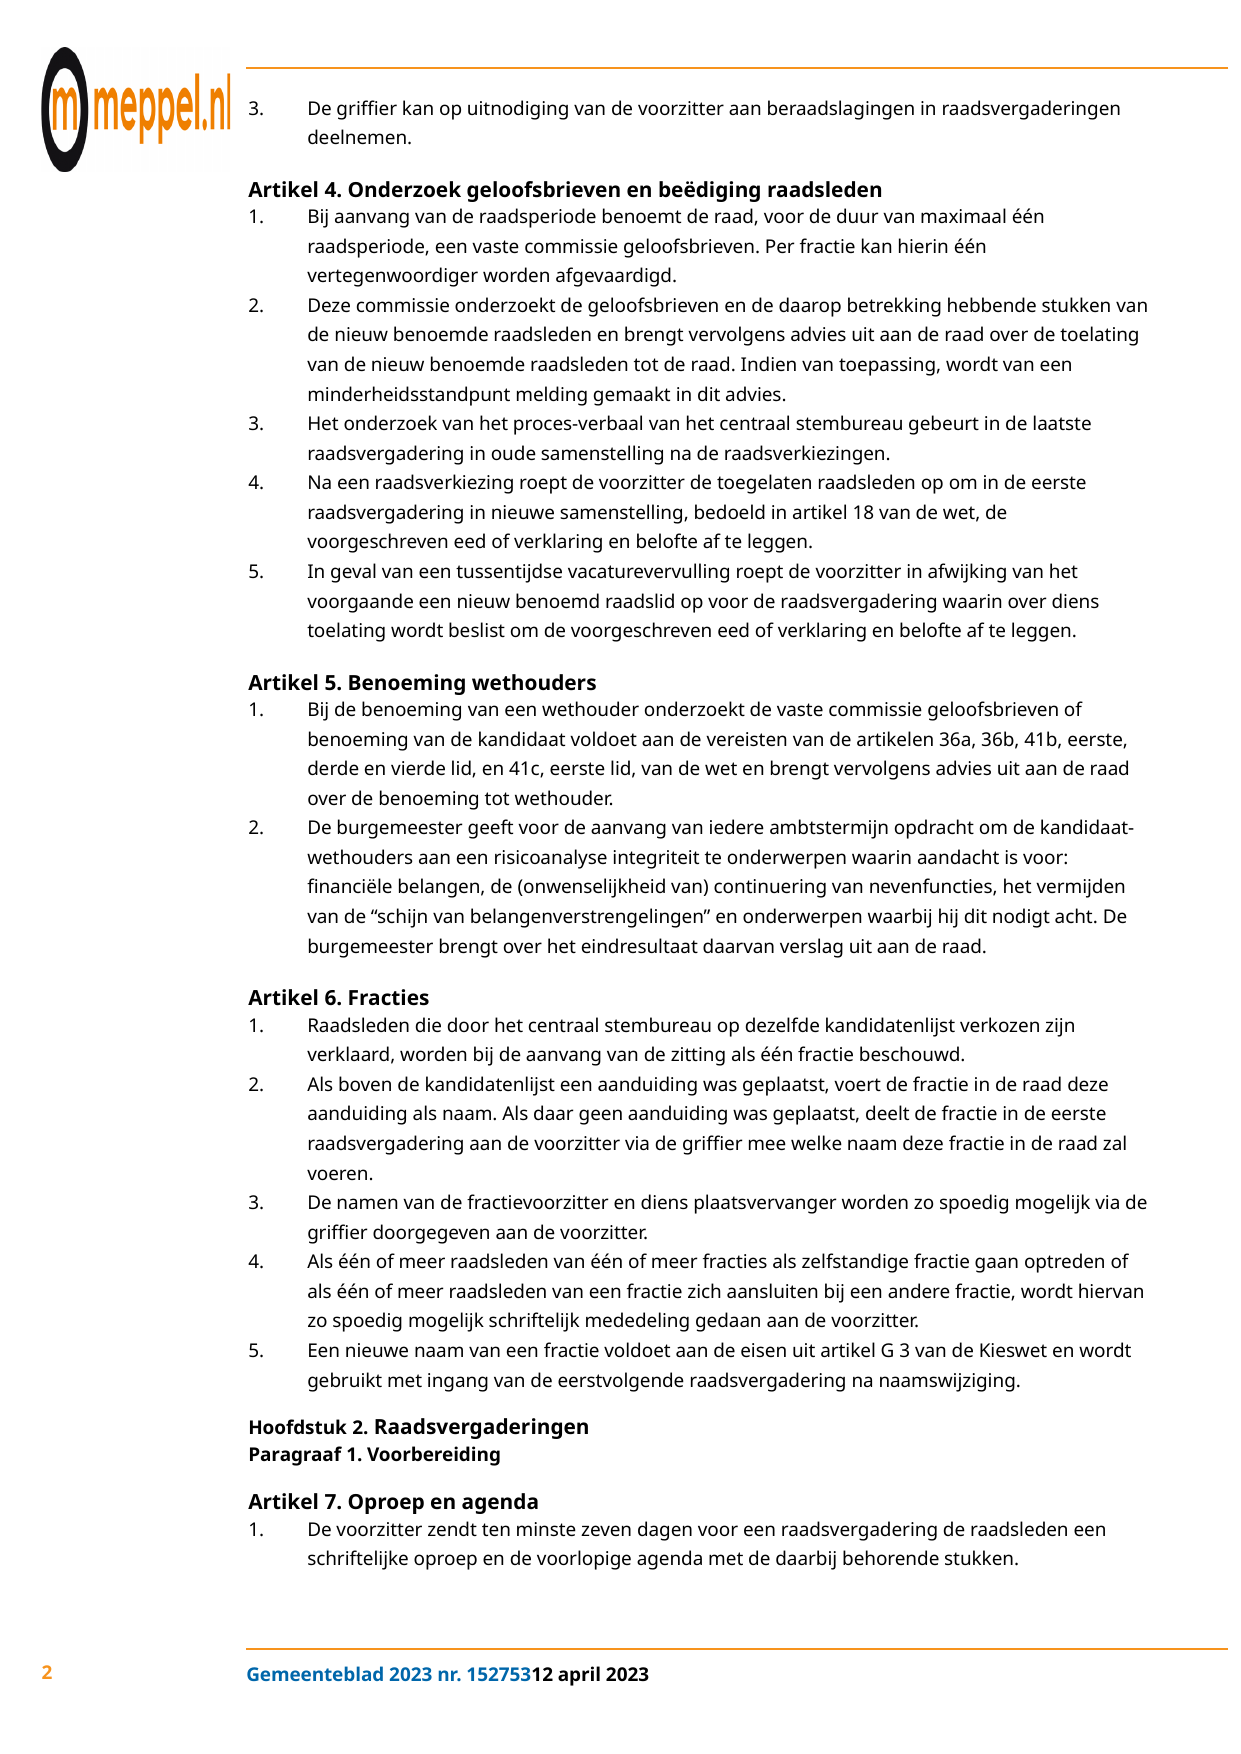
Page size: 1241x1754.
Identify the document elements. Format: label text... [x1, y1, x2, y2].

text Artikel 4. Onderzoek geloofsbrieven en beëdiging raadsleden [248, 175, 1152, 203]
picture [41, 47, 231, 172]
list Bij de benoeming van een wethouder onderzoekt de vaste commissie geloofsbrieven of benoeming van de kandidaat voldoet aan de vereisten van de artikelen 36a, 36b, 41b, eerste, derde en vierde lid, en 41c, eerste lid, van de wet en brengt vervolgens advies uit aan de raad over de benoeming tot wethouder. [248, 696, 1152, 811]
list Deze commissie onderzoekt de geloofsbrieven en de daarop betrekking hebbende stukken van de nieuw benoemde raadsleden en brengt vervolgens advies uit aan de raad over de toelating van de nieuw benoemde raadsleden tot de raad. Indien van toepassing, wordt van een minderheidsstandpunt melding gemaakt in dit advies. [248, 292, 1152, 406]
text Artikel 7. Oproep en agenda [248, 1487, 1152, 1516]
list Als boven de kandidatenlijst een aanduiding was geplaatst, voert de fractie in de raad deze aanduiding als naam. Als daar geen aanduiding was geplaatst, deelt de fractie in de eerste raadsvergadering aan de voorzitter via de griffier mee welke naam deze fractie in de raad zal voeren. [248, 1071, 1152, 1185]
list Als één of meer raadsleden van één of meer fracties als zelfstandige fractie gaan optreden of als één of meer raadsleden van een fractie zich aansluiten bij een andere fractie, wordt hiervan zo spoedig mogelijk schriftelijk mededeling gedaan aan de voorzitter. [248, 1248, 1152, 1333]
list De namen van de fractievoorzitter en diens plaatsvervanger worden zo spoedig mogelijk via de griffier doorgegeven aan de voorzitter. [248, 1189, 1152, 1244]
text Artikel 5. Benoeming wethouders [248, 668, 1152, 696]
list Een nieuwe naam van een fractie voldoet aan de eisen uit artikel G 3 van de Kieswet en wordt gebruikt met ingang van de eerstvolgende raadsvergadering na naamswijziging. [248, 1337, 1152, 1392]
text Artikel 6. Fracties [248, 983, 1152, 1012]
text Hoofdstuk 2. Raadsvergaderingen [248, 1412, 1152, 1441]
list In geval van een tussentijdse vacaturevervulling roept de voorzitter in afwijking van het voorgaande een nieuw benoemd raadslid op voor de raadsvergadering waarin over diens toelating wordt beslist om de voorgeschreven eed of verklaring en belofte af te leggen. [248, 558, 1152, 643]
list Na een raadsverkiezing roept de voorzitter de toegelaten raadsleden op om in de eerste raadsvergadering in nieuwe samenstelling, bedoeld in artikel 18 van de wet, de voorgeschreven eed of verklaring en belofte af te leggen. [248, 469, 1152, 554]
list Raadsleden die door het centraal stembureau op dezelfde kandidatenlijst verkozen zijn verklaard, worden bij de aanvang van de zitting als één fractie beschouwd. [248, 1012, 1152, 1067]
list Het onderzoek van het proces-verbaal van het centraal stembureau gebeurt in de laatste raadsvergadering in oude samenstelling na de raadsverkiezingen. [248, 410, 1152, 466]
text Paragraaf 1. Voorbereiding [248, 1441, 1152, 1467]
list De griffier kan op uitnodiging van de voorzitter aan beraadslagingen in raadsvergaderingen deelnemen. [248, 95, 1152, 150]
list De burgemeester geeft voor de aanvang van iedere ambtstermijn opdracht om de kandidaat-wethouders aan een risicoanalyse integriteit te onderwerpen waarin aandacht is voor: financiële belangen, de (onwenselijkheid van) continuering van nevenfuncties, het vermijden van de “schijn van belangenverstrengelingen” en onderwerpen waarbij hij dit nodigt acht. De burgemeester brengt over het eindresultaat daarvan verslag uit aan de raad. [248, 814, 1152, 959]
list Bij aanvang van de raadsperiode benoemt de raad, voor de duur van maximaal één raadsperiode, een vaste commissie geloofsbrieven. Per fractie kan hierin één vertegenwoordiger worden afgevaardigd. [248, 203, 1152, 288]
list De voorzitter zendt ten minste zeven dagen voor een raadsvergadering de raadsleden een schriftelijke oproep en de voorlopige agenda met de daarbij behorende stukken. [248, 1516, 1152, 1571]
